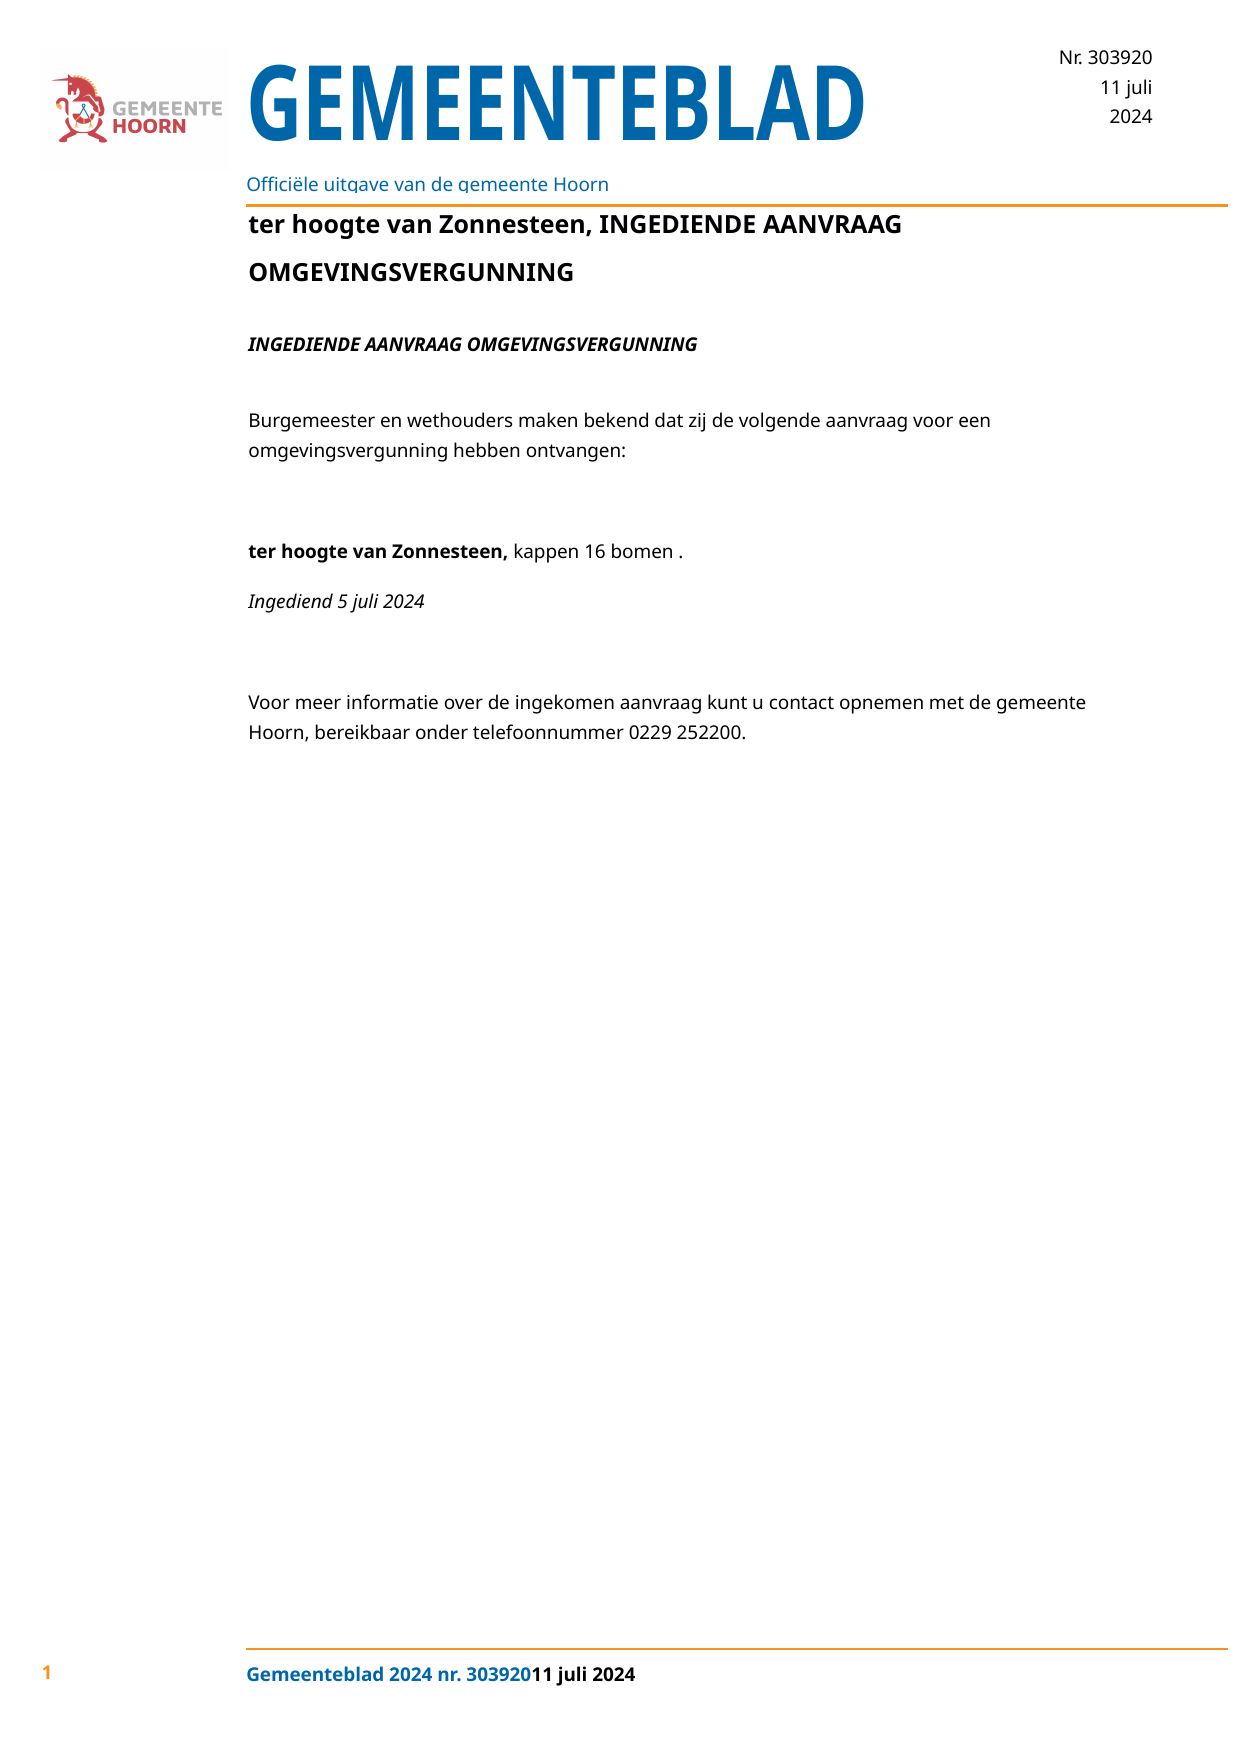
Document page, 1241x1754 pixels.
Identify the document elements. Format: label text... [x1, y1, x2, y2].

text Voor meer informatie over de ingekomen aanvraag kunt u contact opnemen met de gemeente Hoorn, bereikbaar onder telefoonnummer 0229 252200. [248, 689, 1152, 744]
text Ingediend 5 juli 2024 [248, 588, 1152, 614]
text ter hoogte van Zonnesteen, kappen 16 bomen . [248, 538, 1152, 564]
text INGEDIENDE AANVRAAG OMGEVINGSVERGUNNING [248, 331, 1152, 357]
text ter hoogte van Zonnesteen, INGEDIENDE AANVRAAG OMGEVINGSVERGUNNING [248, 207, 1152, 288]
picture [41, 47, 231, 172]
text Burgemeester en wethouders maken bekend dat zij de volgende aanvraag voor een omgevingsvergunning hebben ontvangen: [248, 408, 1152, 463]
